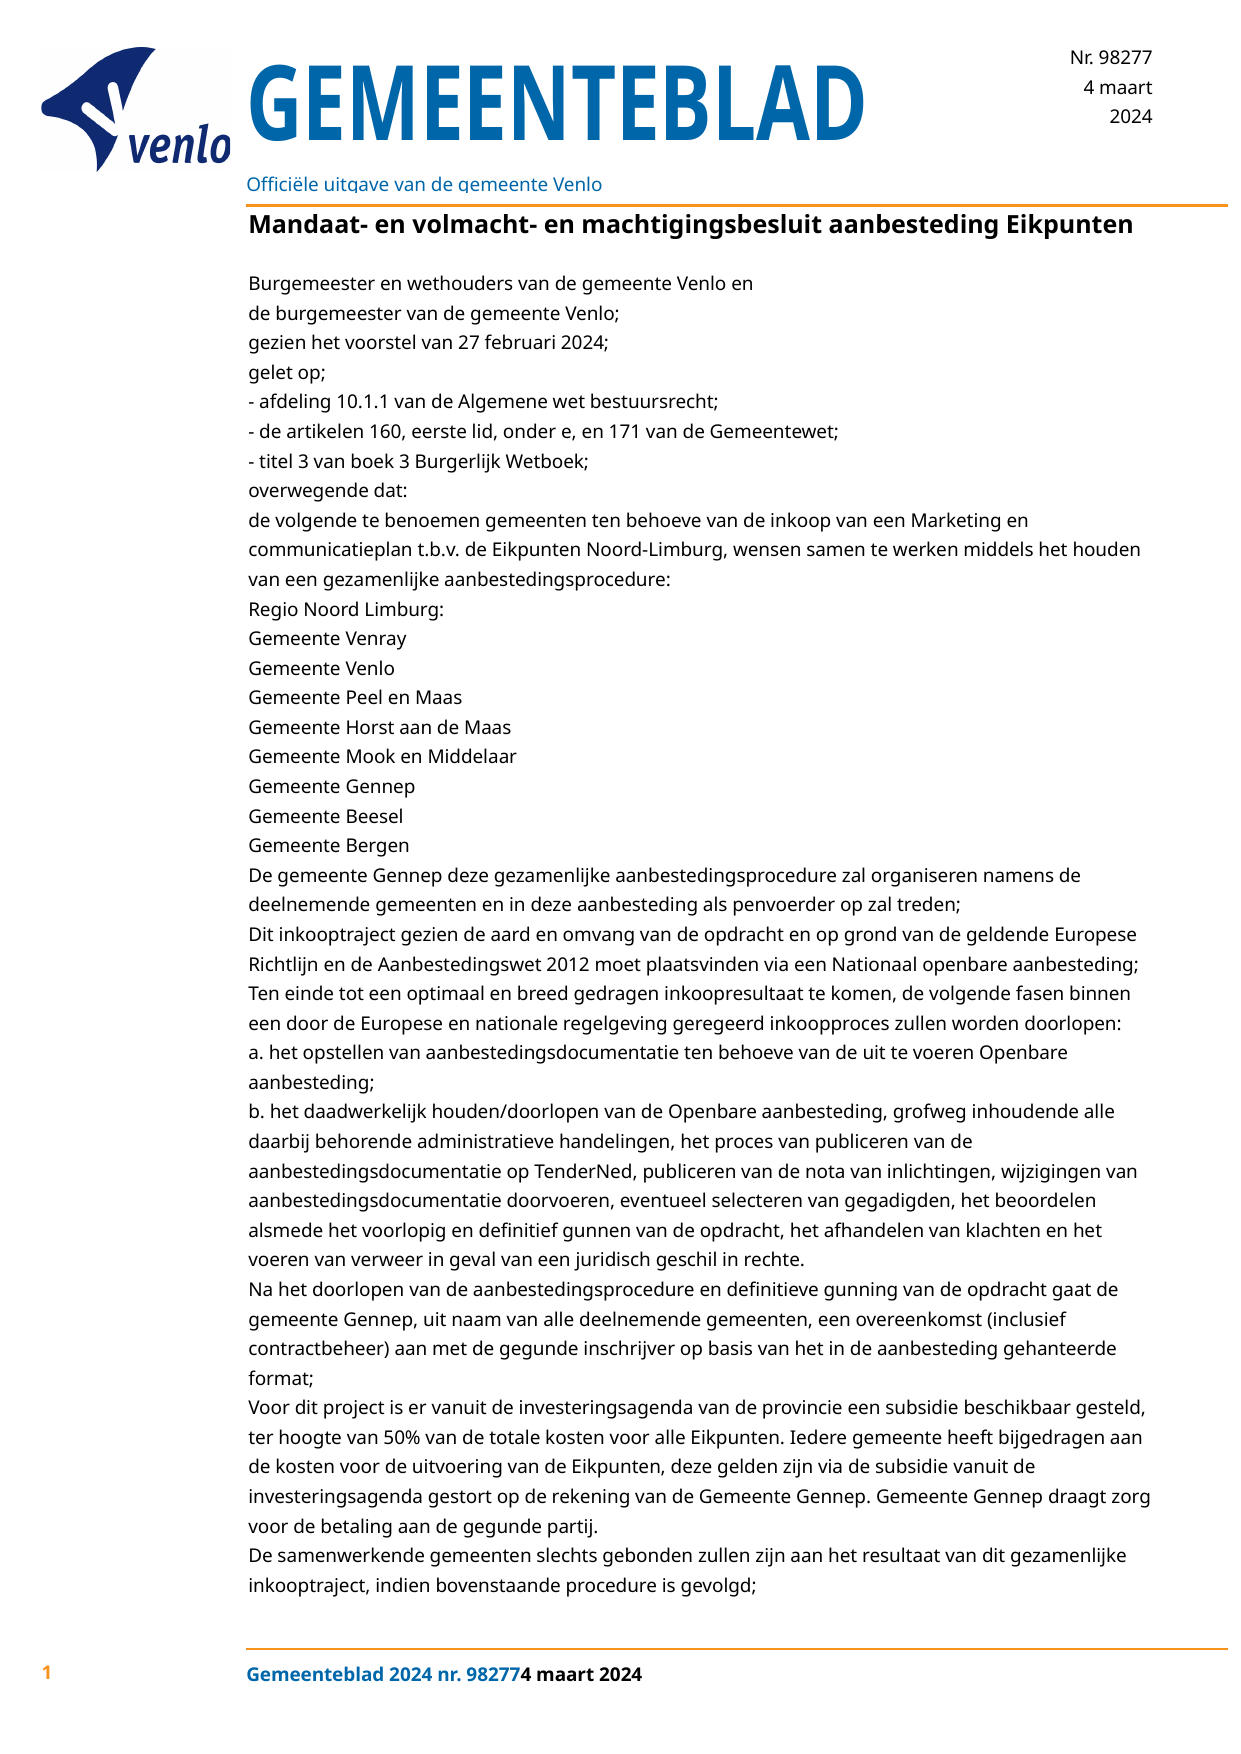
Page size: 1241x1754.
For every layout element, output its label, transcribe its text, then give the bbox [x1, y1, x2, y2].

text Na het doorlopen van de aanbestedingsprocedure en definitieve gunning van de opdracht gaat de gemeente Gennep, uit naam van alle deelnemende gemeenten, een overeenkomst (inclusief contractbeheer) aan met de gegunde inschrijver op basis van het in de aanbesteding gehanteerde format; [248, 1276, 1152, 1391]
text - de artikelen 160, eerste lid, onder e, en 171 van de Gemeentewet; [248, 418, 1152, 444]
text Gemeente Venlo [248, 655, 1152, 681]
text de volgende te benoemen gemeenten ten behoeve van de inkoop van een Marketing en communicatieplan t.b.v. de Eikpunten Noord-Limburg, wensen samen te werken middels het houden van een gezamenlijke aanbestedingsprocedure: [248, 507, 1152, 592]
text Burgemeester en wethouders van de gemeente Venlo en [248, 270, 1152, 296]
text Gemeente Horst aan de Maas [248, 714, 1152, 740]
text Gemeente Venray [248, 625, 1152, 651]
text overwegende dat: [248, 477, 1152, 503]
text de burgemeester van de gemeente Venlo; [248, 300, 1152, 326]
text a. het opstellen van aanbestedingsdocumentatie ten behoeve van de uit te voeren Openbare aanbesteding; [248, 1039, 1152, 1095]
text Mandaat- en volmacht- en machtigingsbesluit aanbesteding Eikpunten [248, 207, 1152, 241]
text De gemeente Gennep deze gezamenlijke aanbestedingsprocedure zal organiseren namens de deelnemende gemeenten en in deze aanbesteding als penvoerder op zal treden; [248, 862, 1152, 917]
text Voor dit project is er vanuit de investeringsagenda van de provincie een subsidie beschikbaar gesteld, ter hoogte van 50% van de totale kosten voor alle Eikpunten. Iedere gemeente heeft bijgedragen aan de kosten voor de uitvoering van de Eikpunten, deze gelden zijn via de subsidie vanuit de investeringsagenda gestort op de rekening van de Gemeente Gennep. Gemeente Gennep draagt zorg voor de betaling aan de gegunde partij. [248, 1394, 1152, 1538]
text Gemeente Gennep [248, 773, 1152, 799]
text b. het daadwerkelijk houden/doorlopen van de Openbare aanbesteding, grofweg inhoudende alle daarbij behorende administratieve handelingen, het proces van publiceren van de aanbestedingsdocumentatie op TenderNed, publiceren van de nota van inlichtingen, wijzigingen van aanbestedingsdocumentatie doorvoeren, eventueel selecteren van gegadigden, het beoordelen alsmede het voorlopig en definitief gunnen van de opdracht, het afhandelen van klachten en het voeren van verweer in geval van een juridisch geschil in rechte. [248, 1099, 1152, 1272]
text Gemeente Beesel [248, 803, 1152, 828]
text gezien het voorstel van 27 februari 2024; [248, 329, 1152, 355]
text Regio Noord Limburg: [248, 596, 1152, 621]
text Gemeente Mook en Middelaar [248, 744, 1152, 769]
text - afdeling 10.1.1 van de Algemene wet bestuursrecht; [248, 389, 1152, 414]
text Gemeente Peel en Maas [248, 684, 1152, 710]
text - titel 3 van boek 3 Burgerlijk Wetboek; [248, 448, 1152, 473]
text gelet op; [248, 359, 1152, 385]
text De samenwerkende gemeenten slechts gebonden zullen zijn aan het resultaat van dit gezamenlijke inkooptraject, indien bovenstaande procedure is gevolgd; [248, 1542, 1152, 1598]
picture [41, 47, 231, 172]
text Gemeente Bergen [248, 832, 1152, 858]
text Dit inkooptraject gezien de aard en omvang van de opdracht en op grond van de geldende Europese Richtlijn en de Aanbestedingswet 2012 moet plaatsvinden via een Nationaal openbare aanbesteding; [248, 921, 1152, 976]
text Ten einde tot een optimaal en breed gedragen inkoopresultaat te komen, de volgende fasen binnen een door de Europese en nationale regelgeving geregeerd inkoopproces zullen worden doorlopen: [248, 980, 1152, 1036]
